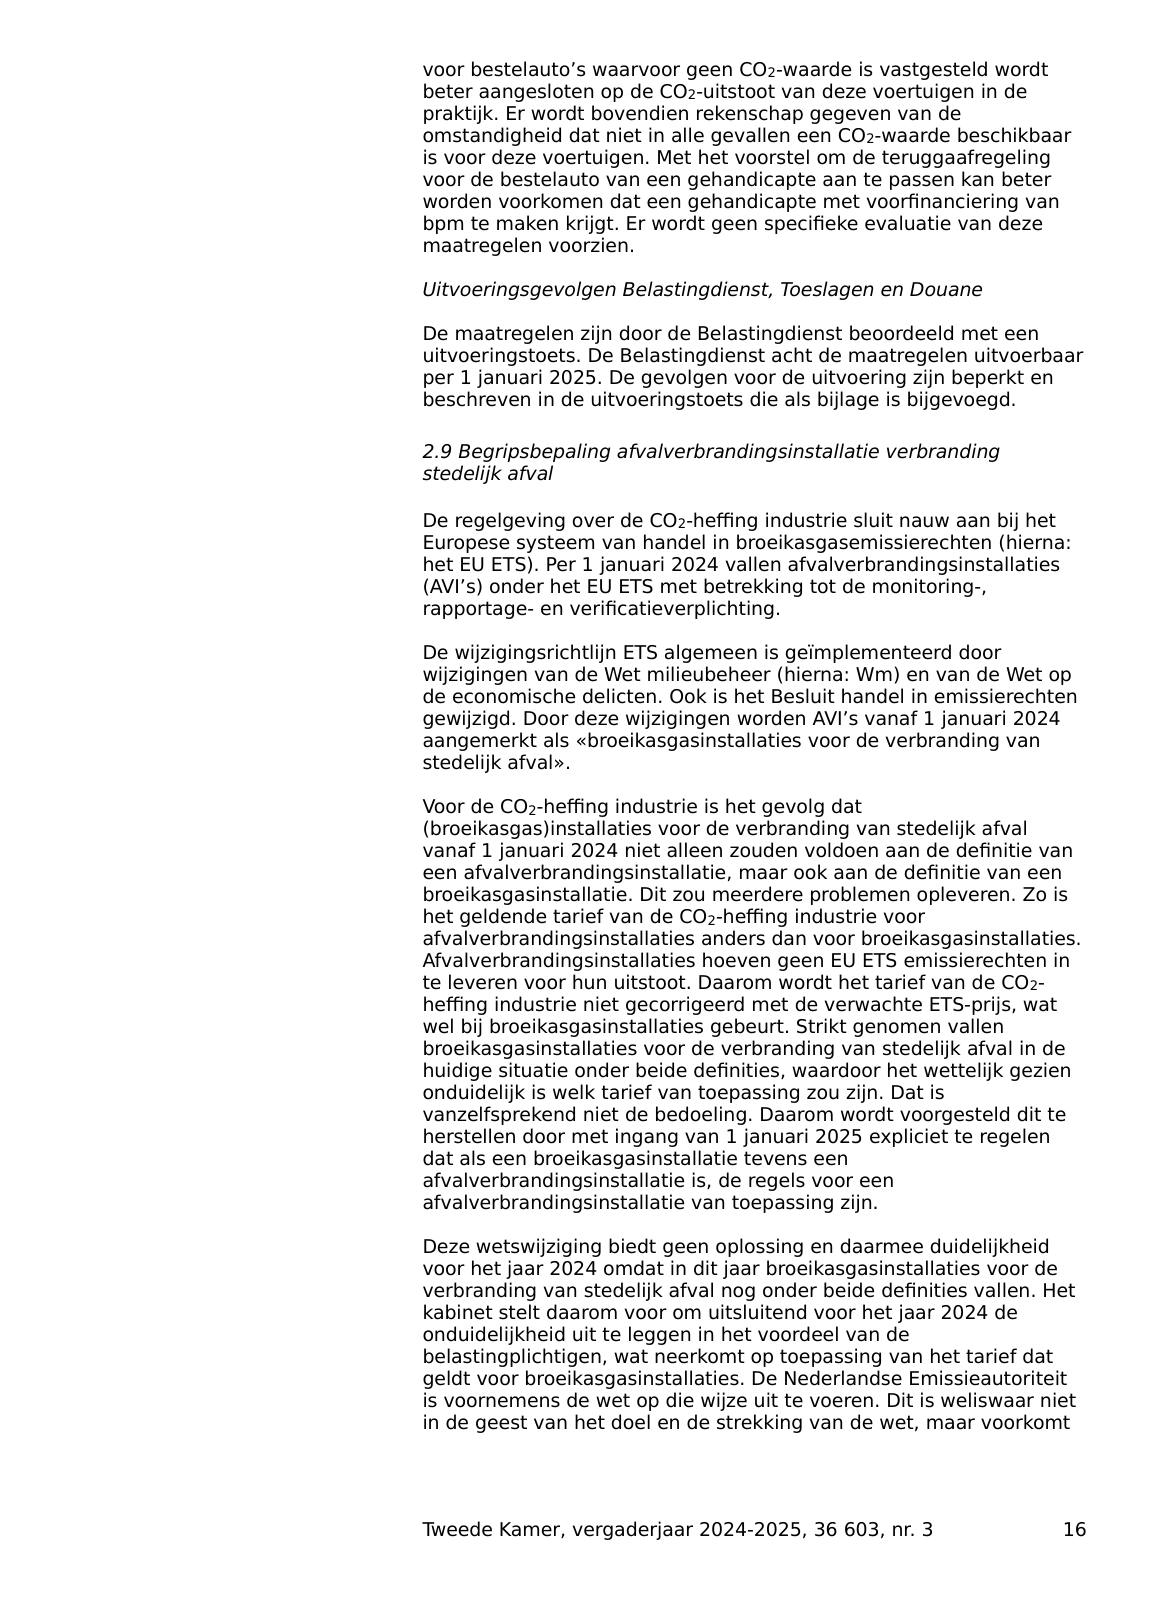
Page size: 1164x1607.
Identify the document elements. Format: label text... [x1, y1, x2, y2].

text voor bestelauto’s waarvoor geen CO2-waarde is vastgesteld wordt beter aangesloten op de CO2-uitstoot van deze voertuigen in de praktijk. Er wordt bovendien rekenschap gegeven van de omstandigheid dat niet in alle gevallen een CO2-waarde beschikbaar is voor deze voertuigen. Met het voorstel om de teruggaafregeling voor de bestelauto van een gehandicapte aan te passen kan beter worden voorkomen dat een gehandicapte met voorfinanciering van bpm te maken krijgt. Er wordt geen specifieke evaluatie van deze maatregelen voorzien. [422, 59, 1087, 257]
text Voor de CO2-heffing industrie is het gevolg dat (broeikasgas)installaties voor de verbranding van stedelijk afval vanaf 1 januari 2024 niet alleen zouden voldoen aan de definitie van een afvalverbrandingsinstallatie, maar ook aan de definitie van een broeikasgasinstallatie. Dit zou meerdere problemen opleveren. Zo is het geldende tarief van de CO2-heffing industrie voor afvalverbrandingsinstallaties anders dan voor broeikasgasinstallaties. Afvalverbrandingsinstallaties hoeven geen EU ETS emissierechten in te leveren voor hun uitstoot. Daarom wordt het tarief van de CO2-heffing industrie niet gecorrigeerd met de verwachte ETS-prijs, wat wel bij broeikasgasinstallaties gebeurt. Strikt genomen vallen broeikasgasinstallaties voor de verbranding van stedelijk afval in de huidige situatie onder beide definities, waardoor het wettelijk gezien onduidelijk is welk tarief van toepassing zou zijn. Dat is vanzelfsprekend niet de bedoeling. Daarom wordt voorgesteld dit te herstellen door met ingang van 1 januari 2025 expliciet te regelen dat als een broeikasgasinstallatie tevens een afvalverbrandingsinstallatie is, de regels voor een afvalverbrandingsinstallatie van toepassing zijn. [422, 796, 1087, 1214]
text De regelgeving over de CO2-heffing industrie sluit nauw aan bij het Europese systeem van handel in broeikasgasemissierechten (hierna: het EU ETS). Per 1 januari 2024 vallen afvalverbrandingsinstallaties (AVI’s) onder het EU ETS met betrekking tot de monitoring-, rapportage- en verificatieverplichting. [422, 510, 1087, 620]
text De maatregelen zijn door de Belastingdienst beoordeeld met een uitvoeringstoets. De Belastingdienst acht de maatregelen uitvoerbaar per 1 januari 2025. De gevolgen voor de uitvoering zijn beperkt en beschreven in de uitvoeringstoets die als bijlage is bijgevoegd. [422, 323, 1087, 411]
subtitle Uitvoeringsgevolgen Belastingdienst, Toeslagen en Douane [422, 279, 1087, 301]
subtitle 2.9 Begripsbepaling afvalverbrandingsinstallatie verbranding stedelijk afval [422, 441, 1087, 485]
text Deze wetswijziging biedt geen oplossing en daarmee duidelijkheid voor het jaar 2024 omdat in dit jaar broeikasgasinstallaties voor de verbranding van stedelijk afval nog onder beide definities vallen. Het kabinet stelt daarom voor om uitsluitend voor het jaar 2024 de onduidelijkheid uit te leggen in het voordeel van de belastingplichtigen, wat neerkomt op toepassing van het tarief dat geldt voor broeikasgasinstallaties. De Nederlandse Emissieautoriteit is voornemens de wet op die wijze uit te voeren. Dit is weliswaar niet in de geest van het doel en de strekking van de wet, maar voorkomt [422, 1236, 1087, 1434]
text De wijzigingsrichtlijn ETS algemeen is geïmplementeerd door wijzigingen van de Wet milieubeheer (hierna: Wm) en van de Wet op de economische delicten. Ook is het Besluit handel in emissierechten gewijzigd. Door deze wijzigingen worden AVI’s vanaf 1 januari 2024 aangemerkt als «broeikasgasinstallaties voor de verbranding van stedelijk afval». [422, 642, 1087, 774]
